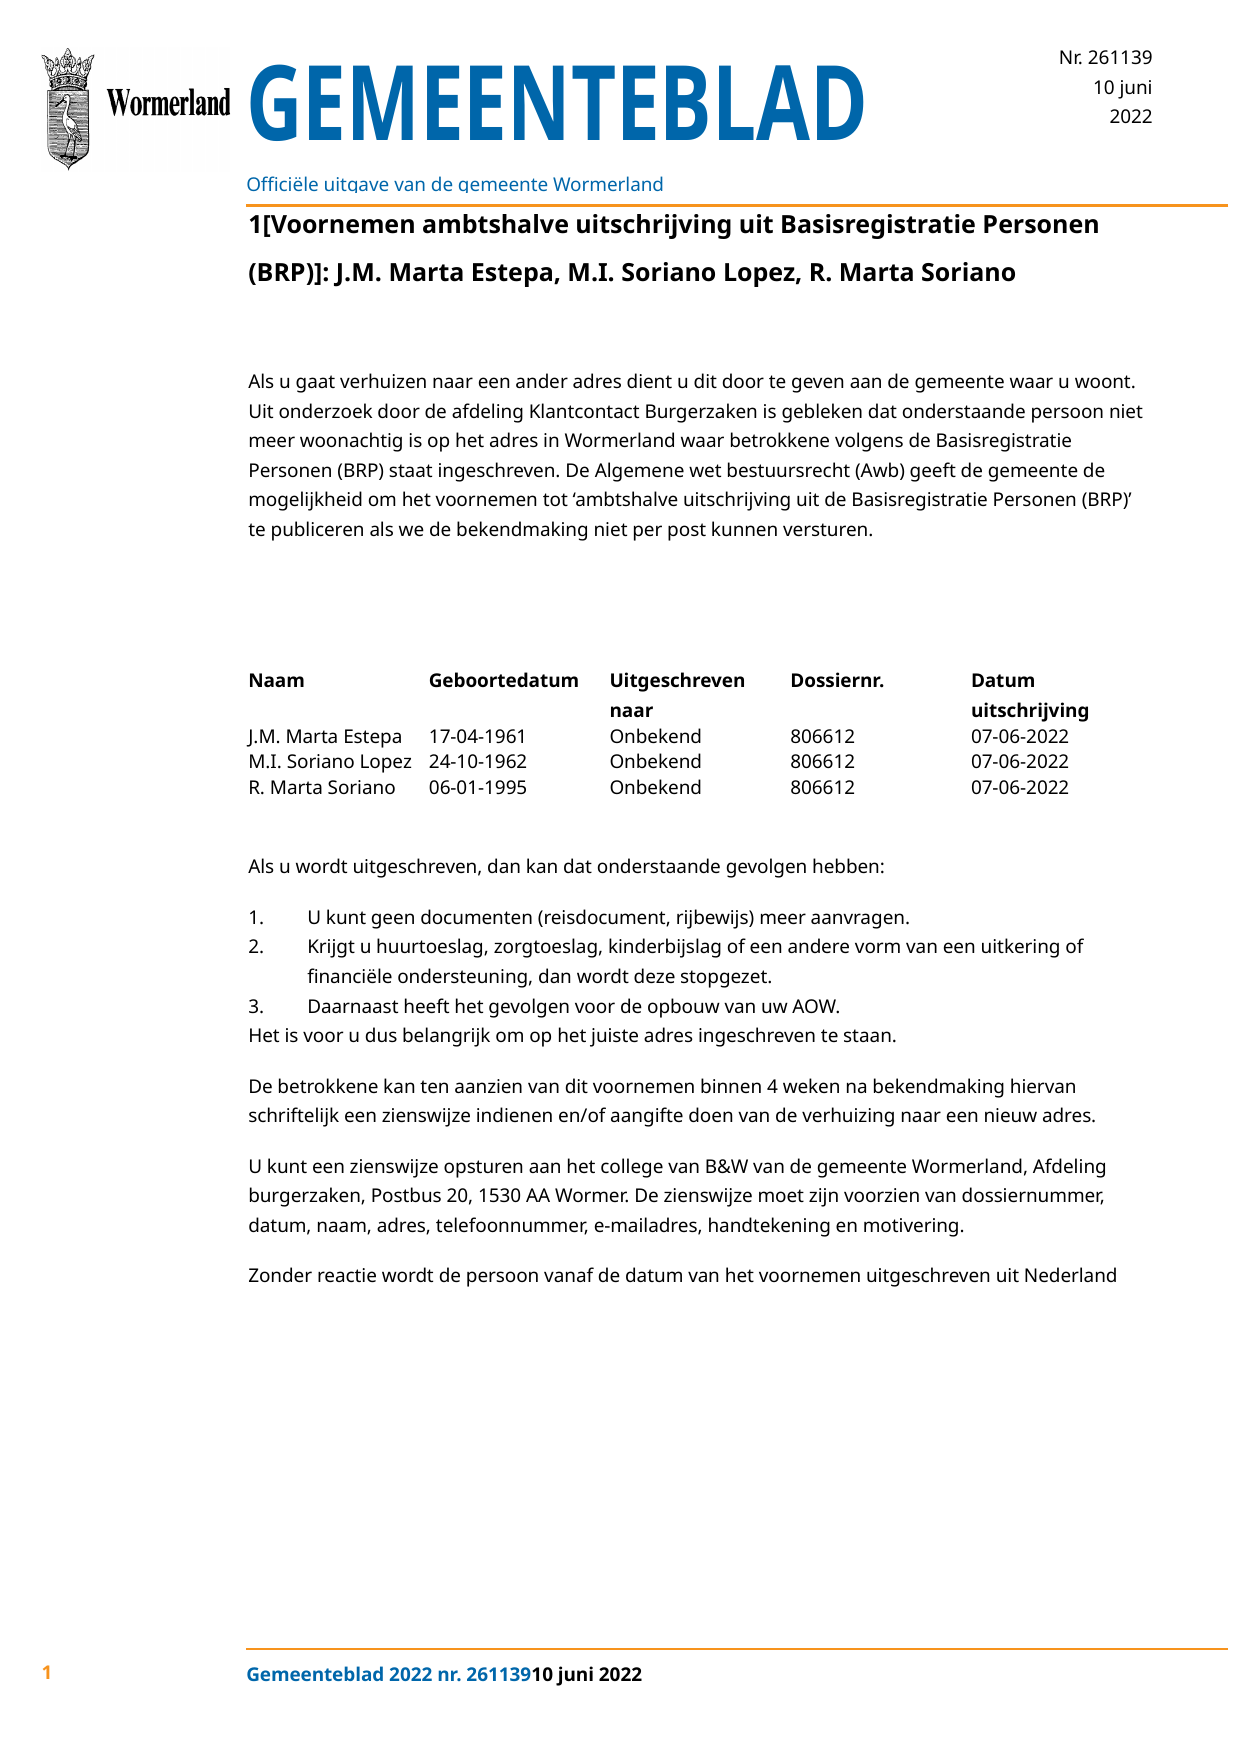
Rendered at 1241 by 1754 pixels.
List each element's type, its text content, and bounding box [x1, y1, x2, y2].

text U kunt een zienswijze opsturen aan het college van B&W van de gemeente Wormerland, Afdeling burgerzaken, Postbus 20, 1530 AA Wormer. De zienswijze moet zijn voorzien van dossiernummer, datum, naam, adres, telefoonnummer, e-mailadres, handtekening en motivering. [248, 1153, 1152, 1238]
table_cell Onbekend [609, 723, 790, 749]
table_header Geboortedatum [429, 668, 609, 723]
table_cell R. Marta Soriano [248, 774, 429, 800]
text De betrokkene kan ten aanzien van dit voornemen binnen 4 weken na bekendmaking hiervan schriftelijk een zienswijze indienen en/of aangifte doen van de verhuizing naar een nieuw adres. [248, 1073, 1152, 1128]
list U kunt geen documenten (reisdocument, rijbewijs) meer aanvragen. [248, 904, 1152, 930]
table_cell 806612 [790, 774, 971, 800]
text Als u gaat verhuizen naar een ander adres dient u dit door te geven aan de gemeente waar u woont. Uit onderzoek door de afdeling Klantcontact Burgerzaken is gebleken dat onderstaande persoon niet meer woonachtig is op het adres in Wormerland waar betrokkene volgens de Basisregistratie Personen (BRP) staat ingeschreven. De Algemene wet bestuursrecht (Awb) geeft de gemeente de mogelijkheid om het voornemen tot ‘ambtshalve uitschrijving uit de Basisregistratie Personen (BRP)’ te publiceren als we de bekendmaking niet per post kunnen versturen. [248, 368, 1152, 542]
table_cell Onbekend [609, 774, 790, 800]
table_header Datum uitschrijving [971, 668, 1152, 723]
table_cell 806612 [790, 749, 971, 774]
table_header Dossiernr. [790, 668, 971, 723]
table_cell 17-04-1961 [429, 723, 609, 749]
table_cell Onbekend [609, 749, 790, 774]
table_cell M.I. Soriano Lopez [248, 749, 429, 774]
list Krijgt u huurtoeslag, zorgtoeslag, kinderbijslag of een andere vorm van een uitkering of financiële ondersteuning, dan wordt deze stopgezet. [248, 934, 1152, 989]
table_cell 24-10-1962 [429, 749, 609, 774]
table_cell J.M. Marta Estepa [248, 723, 429, 749]
table_header Uitgeschreven naar [609, 668, 790, 723]
table_cell 07-06-2022 [971, 774, 1152, 800]
table_cell 06-01-1995 [429, 774, 609, 800]
text Zonder reactie wordt de persoon vanaf de datum van het voornemen uitgeschreven uit Nederland [248, 1262, 1152, 1288]
table_header Naam [248, 668, 429, 723]
text 1[Voornemen ambtshalve uitschrijving uit Basisregistratie Personen (BRP)]: J.M. Marta Estepa, M.I. Soriano Lopez, R. Marta Soriano [248, 207, 1152, 288]
text Het is voor u dus belangrijk om op het juiste adres ingeschreven te staan. [248, 1022, 1152, 1048]
picture [41, 47, 231, 172]
text Als u wordt uitgeschreven, dan kan dat onderstaande gevolgen hebben: [248, 854, 1152, 879]
table_cell 07-06-2022 [971, 749, 1152, 774]
list Daarnaast heeft het gevolgen voor de opbouw van uw AOW. [248, 993, 1152, 1019]
table_cell 07-06-2022 [971, 723, 1152, 749]
table_cell 806612 [790, 723, 971, 749]
